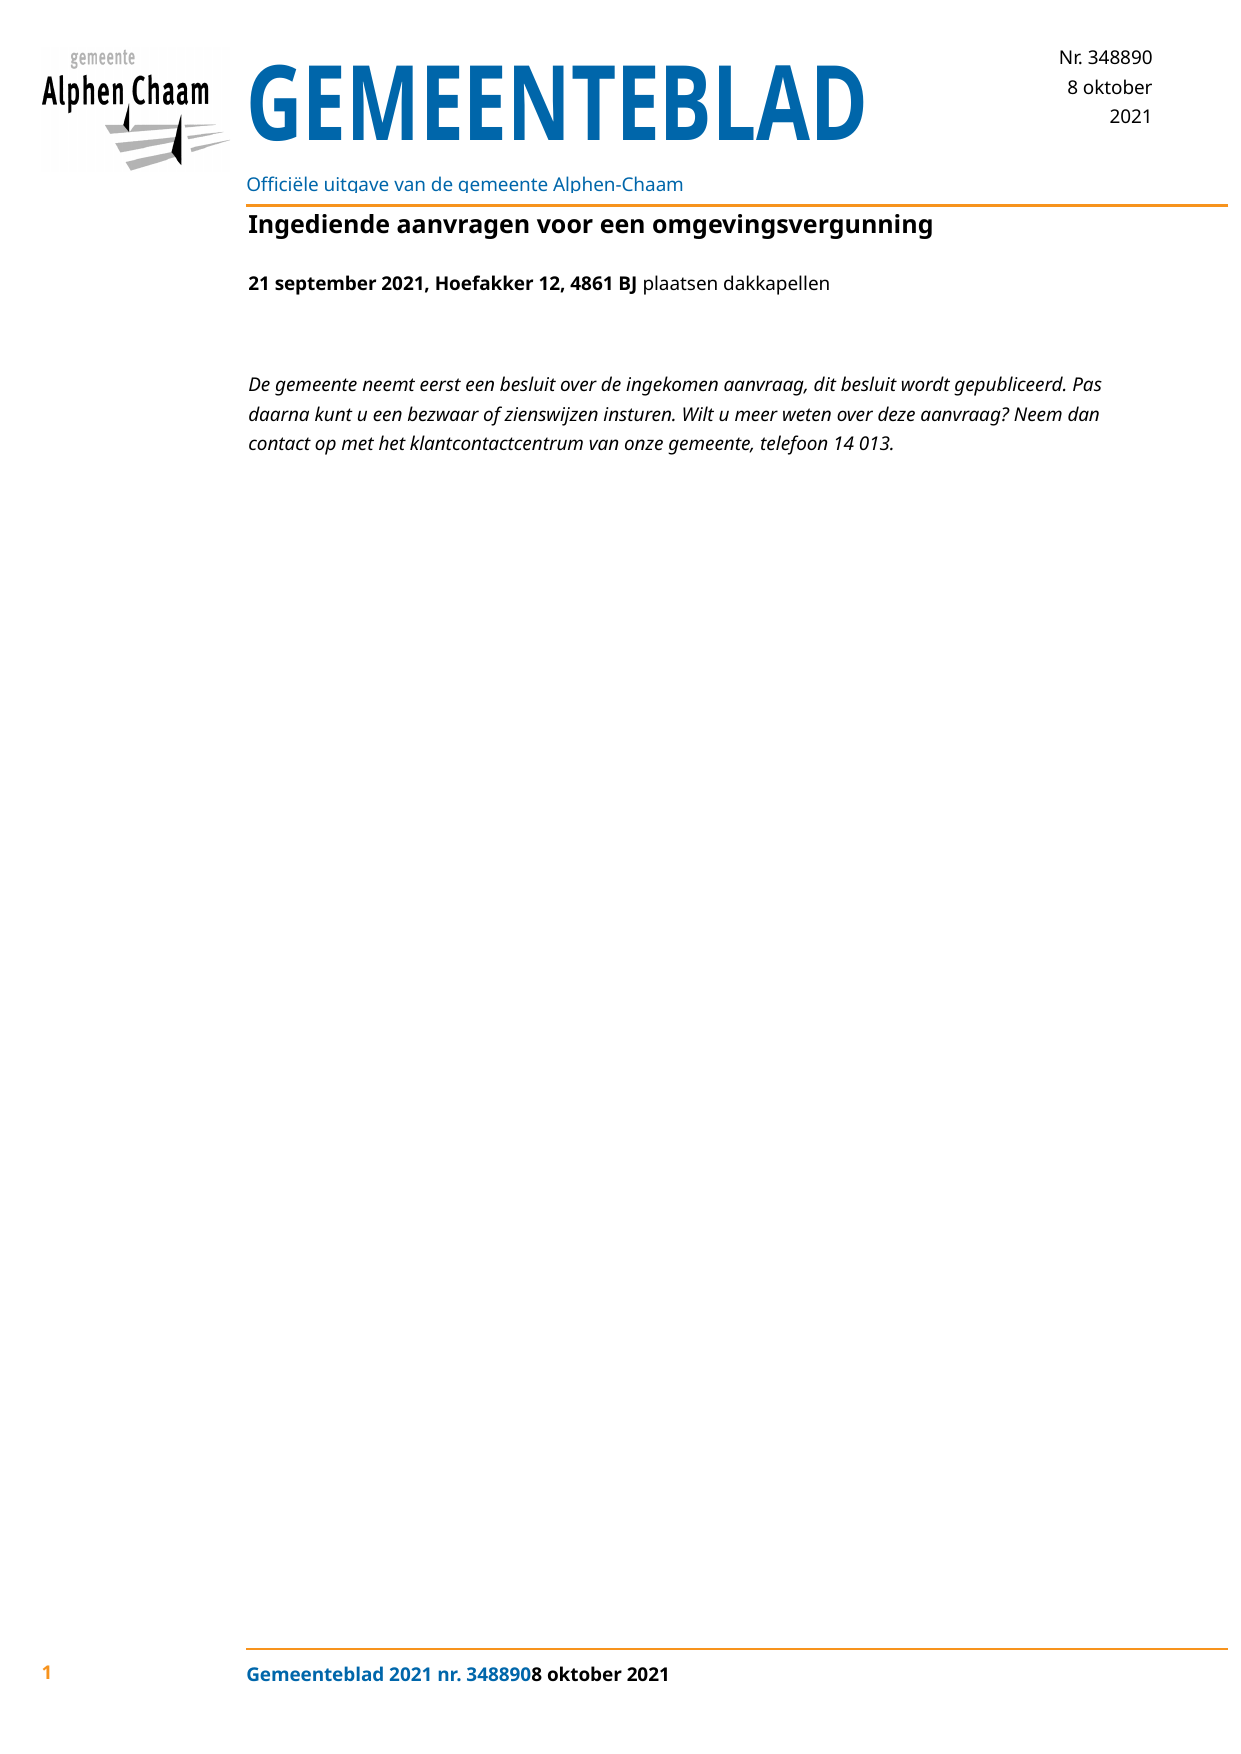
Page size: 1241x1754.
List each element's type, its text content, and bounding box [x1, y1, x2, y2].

text 21 september 2021, Hoefakker 12, 4861 BJ plaatsen dakkapellen [248, 270, 1152, 296]
text De gemeente neemt eerst een besluit over de ingekomen aanvraag, dit besluit wordt gepubliceerd. Pas daarna kunt u een bezwaar of zienswijzen insturen. Wilt u meer weten over deze aanvraag? Neem dan contact op met het klantcontactcentrum van onze gemeente, telefoon 14 013. [248, 371, 1152, 456]
text Ingediende aanvragen voor een omgevingsvergunning [248, 207, 1152, 241]
picture [41, 47, 231, 172]
